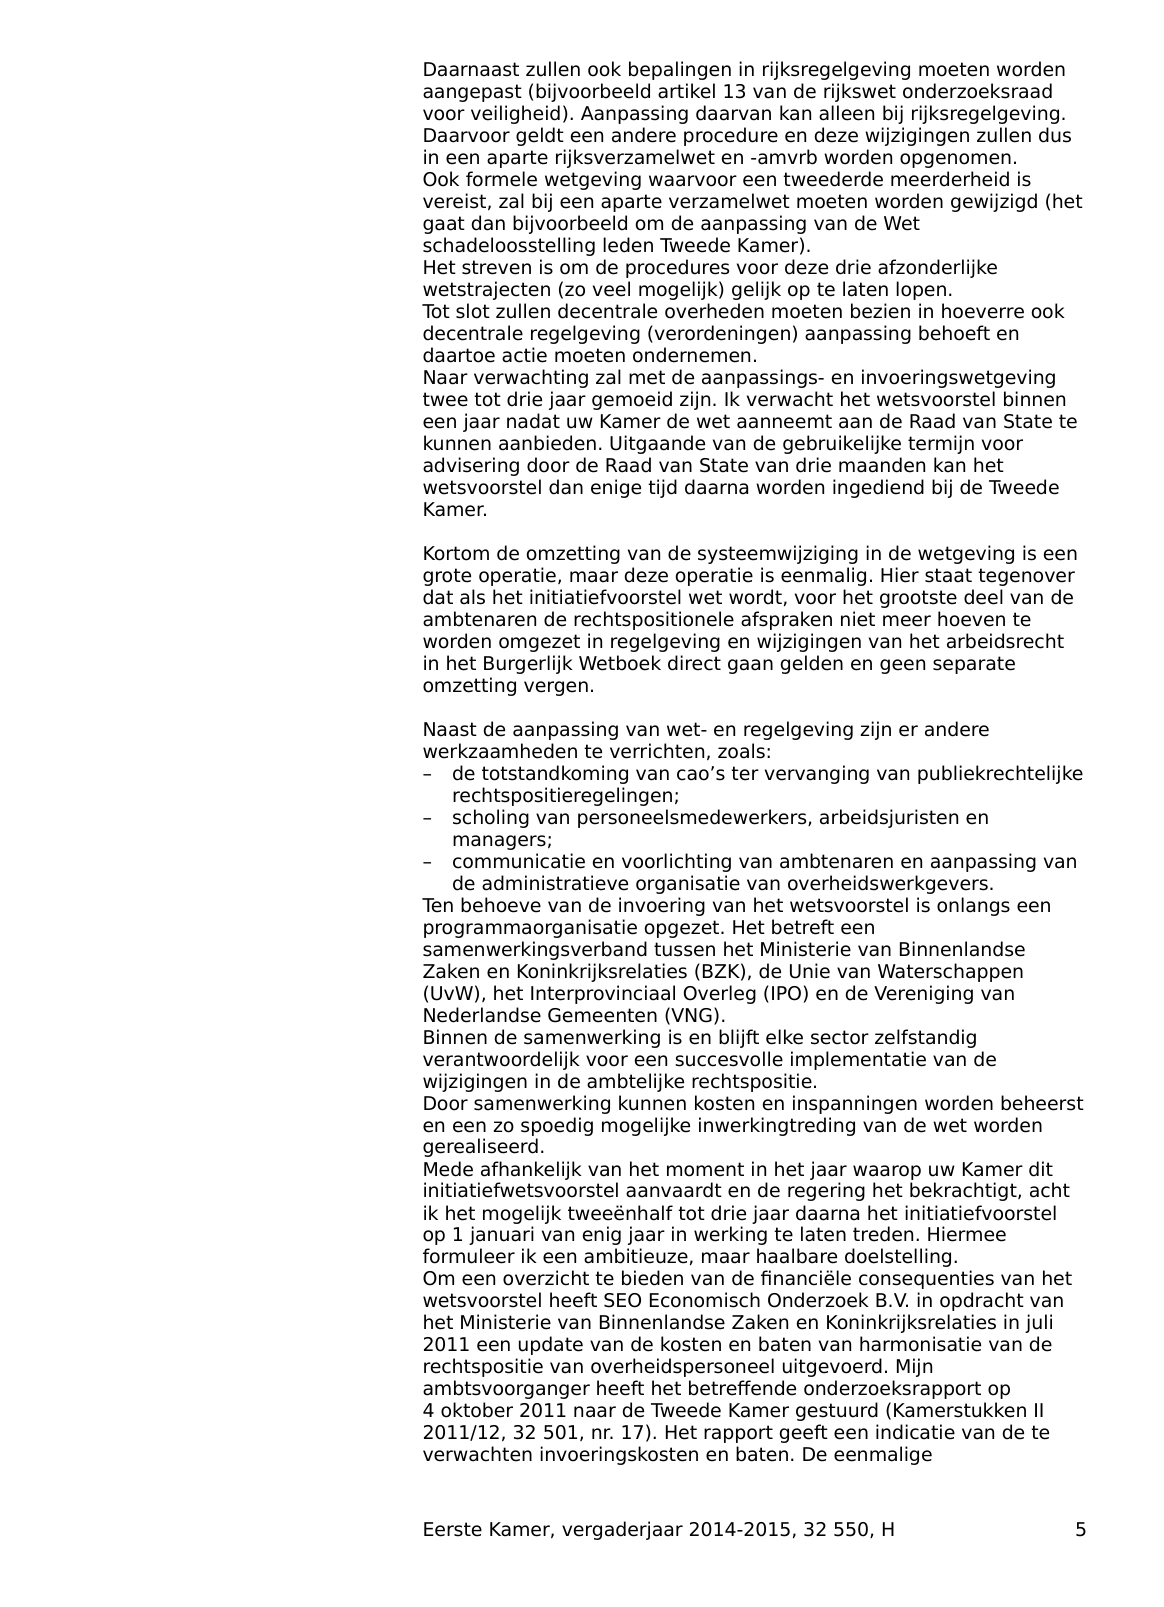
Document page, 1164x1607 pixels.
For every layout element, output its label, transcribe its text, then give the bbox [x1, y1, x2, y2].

text Naast de aanpassing van wet- en regelgeving zijn er andere werkzaamheden te verrichten, zoals: [422, 719, 1087, 763]
text Binnen de samenwerking is en blijft elke sector zelfstandig verantwoordelijk voor een succesvolle implementatie van de wijzigingen in de ambtelijke rechtspositie. [422, 1027, 1087, 1092]
text – communicatie en voorlichting van ambtenaren en aanpassing van de administratieve organisatie van overheidswerkgevers. [422, 851, 1087, 895]
text Tot slot zullen decentrale overheden moeten bezien in hoeverre ook decentrale regelgeving (verordeningen) aanpassing behoeft en daartoe actie moeten ondernemen. [422, 301, 1087, 367]
text Mede afhankelijk van het moment in het jaar waarop uw Kamer dit initiatiefwetsvoorstel aanvaardt en de regering het bekrachtigt, acht ik het mogelijk tweeënhalf tot drie jaar daarna het initiatiefvoorstel op 1 januari van enig jaar in werking te laten treden. Hiermee formuleer ik een ambitieuze, maar haalbare doelstelling. [422, 1158, 1087, 1268]
text Ook formele wetgeving waarvoor een tweederde meerderheid is vereist, zal bij een aparte verzamelwet moeten worden gewijzigd (het gaat dan bijvoorbeeld om de aanpassing van de Wet schadeloosstelling leden Tweede Kamer). [422, 169, 1087, 257]
text Door samenwerking kunnen kosten en inspanningen worden beheerst en een zo spoedig mogelijke inwerkingtreding van de wet worden gerealiseerd. [422, 1092, 1087, 1158]
text Ten behoeve van de invoering van het wetsvoorstel is onlangs een programmaorganisatie opgezet. Het betreft een samenwerkingsverband tussen het Ministerie van Binnenlandse Zaken en Koninkrijksrelaties (BZK), de Unie van Waterschappen (UvW), het Interprovinciaal Overleg (IPO) en de Vereniging van Nederlandse Gemeenten (VNG). [422, 895, 1087, 1027]
text Kortom de omzetting van de systeemwijziging in de wetgeving is een grote operatie, maar deze operatie is eenmalig. Hier staat tegenover dat als het initiatiefvoorstel wet wordt, voor het grootste deel van de ambtenaren de rechtspositionele afspraken niet meer hoeven te worden omgezet in regelgeving en wijzigingen van het arbeidsrecht in het Burgerlijk Wetboek direct gaan gelden en geen separate omzetting vergen. [422, 543, 1087, 697]
text Daarnaast zullen ook bepalingen in rijksregelgeving moeten worden aangepast (bijvoorbeeld artikel 13 van de rijkswet onderzoeksraad voor veiligheid). Aanpassing daarvan kan alleen bij rijksregelgeving. Daarvoor geldt een andere procedure en deze wijzigingen zullen dus in een aparte rijksverzamelwet en -amvrb worden opgenomen. [422, 59, 1087, 169]
text – scholing van personeelsmedewerkers, arbeidsjuristen en managers; [422, 807, 1087, 851]
text – de totstandkoming van cao’s ter vervanging van publiekrechtelijke rechtspositieregelingen; [422, 763, 1087, 807]
text Om een overzicht te bieden van de financiële consequenties van het wetsvoorstel heeft SEO Economisch Onderzoek B.V. in opdracht van het Ministerie van Binnenlandse Zaken en Koninkrijksrelaties in juli 2011 een update van de kosten en baten van harmonisatie van de rechtspositie van overheidspersoneel uitgevoerd. Mijn ambtsvoorganger heeft het betreffende onderzoeksrapport op 4 oktober 2011 naar de Tweede Kamer gestuurd (Kamerstukken II 2011/12, 32 501, nr. 17). Het rapport geeft een indicatie van de te verwachten invoeringskosten en baten. De eenmalige [422, 1268, 1087, 1466]
text Naar verwachting zal met de aanpassings- en invoeringswetgeving twee tot drie jaar gemoeid zijn. Ik verwacht het wetsvoorstel binnen een jaar nadat uw Kamer de wet aanneemt aan de Raad van State te kunnen aanbieden. Uitgaande van de gebruikelijke termijn voor advisering door de Raad van State van drie maanden kan het wetsvoorstel dan enige tijd daarna worden ingediend bij de Tweede Kamer. [422, 367, 1087, 521]
text Het streven is om de procedures voor deze drie afzonderlijke wetstrajecten (zo veel mogelijk) gelijk op te laten lopen. [422, 257, 1087, 301]
